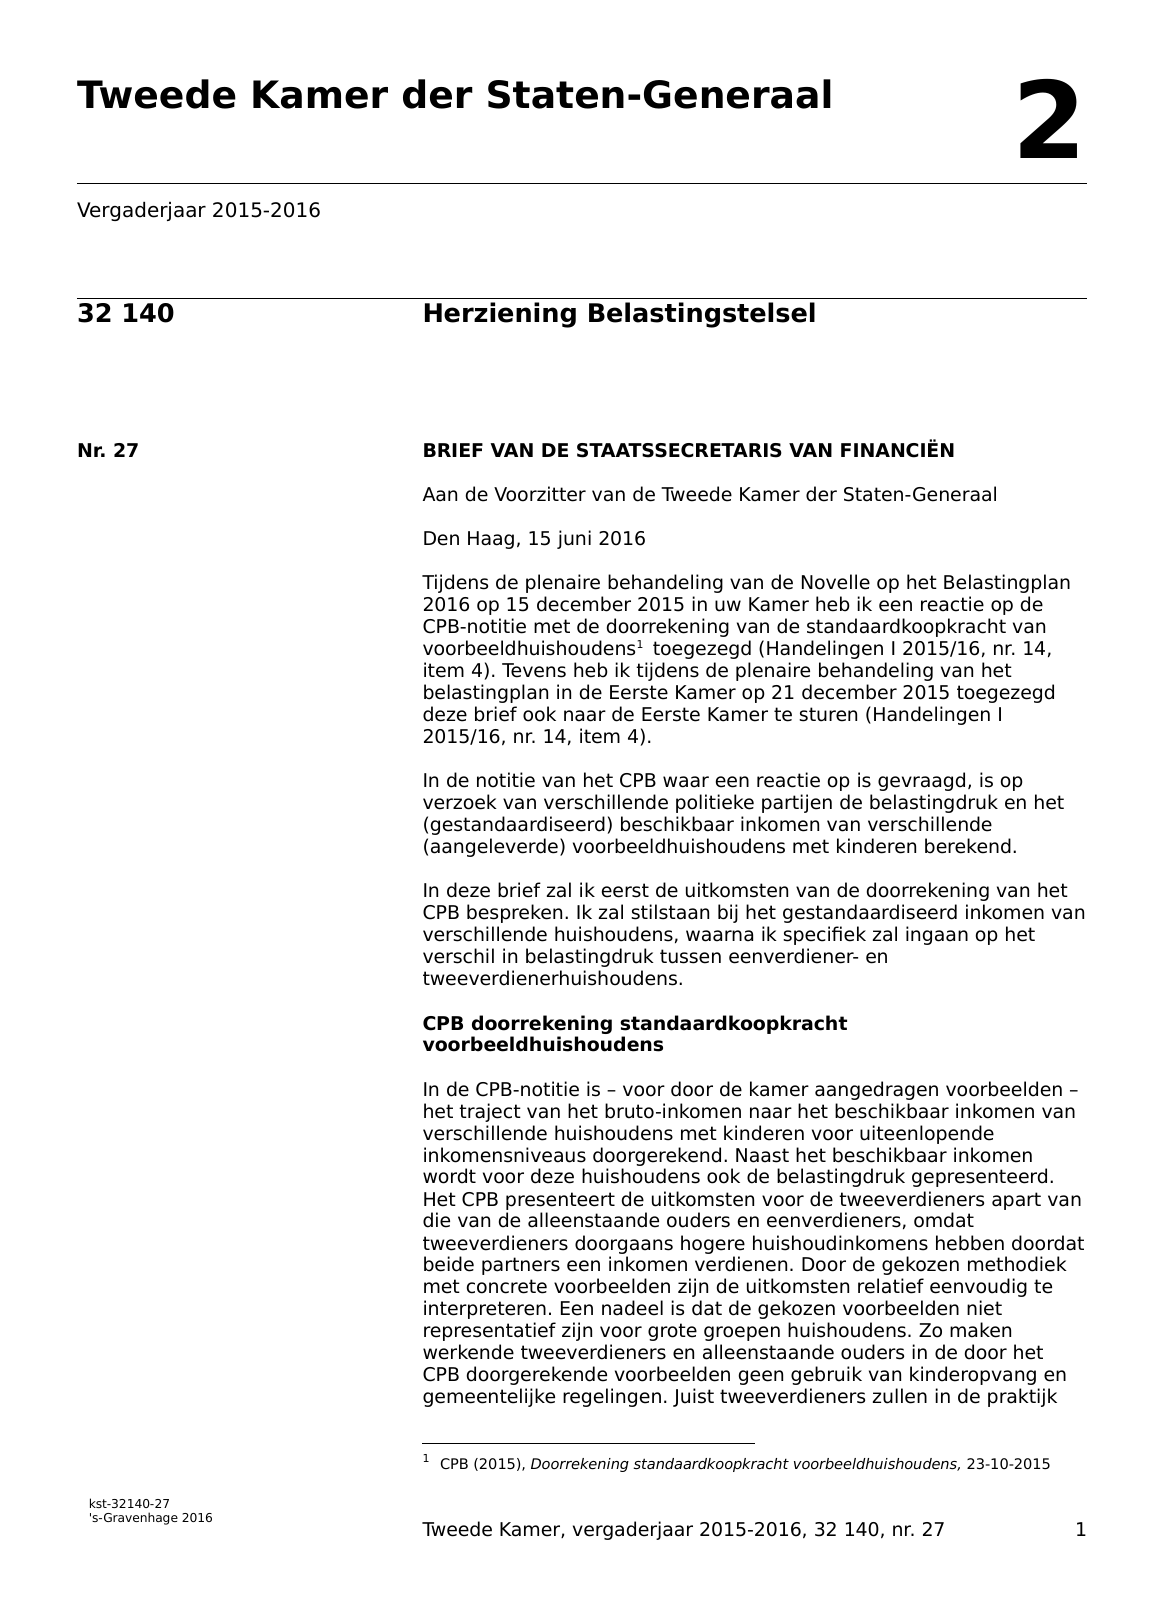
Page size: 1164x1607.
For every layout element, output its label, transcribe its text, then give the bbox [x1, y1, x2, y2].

table_header 2 [886, 59, 1087, 183]
text 's-Gravenhage 2016 [88, 1511, 323, 1525]
table_cell Vergaderjaar 2015-2016 [77, 184, 1087, 298]
text Aan de Voorzitter van de Tweede Kamer der Staten-Generaal [422, 484, 1087, 506]
subtitle 32 140 Herziening Belastingstelsel [77, 299, 1087, 329]
text Den Haag, 15 juni 2016 [422, 528, 1087, 550]
subtitle Nr. 27 BRIEF VAN DE STAATSSECRETARIS VAN FINANCIËN [77, 440, 1087, 462]
text In deze brief zal ik eerst de uitkomsten van de doorrekening van het CPB bespreken. Ik zal stilstaan bij het gestandaardiseerd inkomen van verschillende huishoudens, waarna ik specifiek zal ingaan op het verschil in belastingdruk tussen eenverdiener- en tweeverdienerhuishoudens. [422, 880, 1087, 990]
text In de notitie van het CPB waar een reactie op is gevraagd, is op verzoek van verschillende politieke partijen de belastingdruk en het (gestandaardiseerd) beschikbaar inkomen van verschillende (aangeleverde) voorbeeldhuishoudens met kinderen berekend. [422, 770, 1087, 858]
text Tijdens de plenaire behandeling van de Novelle op het Belastingplan 2016 op 15 december 2015 in uw Kamer heb ik een reactie op de CPB-notitie met de doorrekening van de standaardkoopkracht van voorbeeldhuishoudens toegezegd (Handelingen I 2015/16, nr. 14, item 4). Tevens heb ik tijdens de plenaire behandeling van het belastingplan in de Eerste Kamer op 21 december 2015 toegezegd deze brief ook naar de Eerste Kamer te sturen (Handelingen I 2015/16, nr. 14, item 4). [422, 572, 1087, 748]
text In de CPB-notitie is – voor door de kamer aangedragen voorbeelden – het traject van het bruto-inkomen naar het beschikbaar inkomen van verschillende huishoudens met kinderen voor uiteenlopende inkomensniveaus doorgerekend. Naast het beschikbaar inkomen wordt voor deze huishoudens ook de belastingdruk gepresenteerd. Het CPB presenteert de uitkomsten voor de tweeverdieners apart van die van de alleenstaande ouders en eenverdieners, omdat tweeverdieners doorgaans hogere huishoudinkomens hebben doordat beide partners een inkomen verdienen. Door de gekozen methodiek met concrete voorbeelden zijn de uitkomsten relatief eenvoudig te interpreteren. Een nadeel is dat de gekozen voorbeelden niet representatief zijn voor grote groepen huishoudens. Zo maken werkende tweeverdieners en alleenstaande ouders in de door het CPB doorgerekende voorbeelden geen gebruik van kinderopvang en gemeentelijke regelingen. Juist tweeverdieners zullen in de praktijk [422, 1078, 1087, 1408]
text kst-32140-27 [88, 1497, 323, 1511]
subtitle CPB doorrekening standaardkoopkracht voorbeeldhuishoudens [422, 1012, 1087, 1056]
table_header Tweede Kamer der Staten-Generaal [77, 59, 886, 183]
text CPB (2015), Doorrekening standaardkoopkracht voorbeeldhuishoudens, 23-10-2015 [422, 1452, 1087, 1474]
